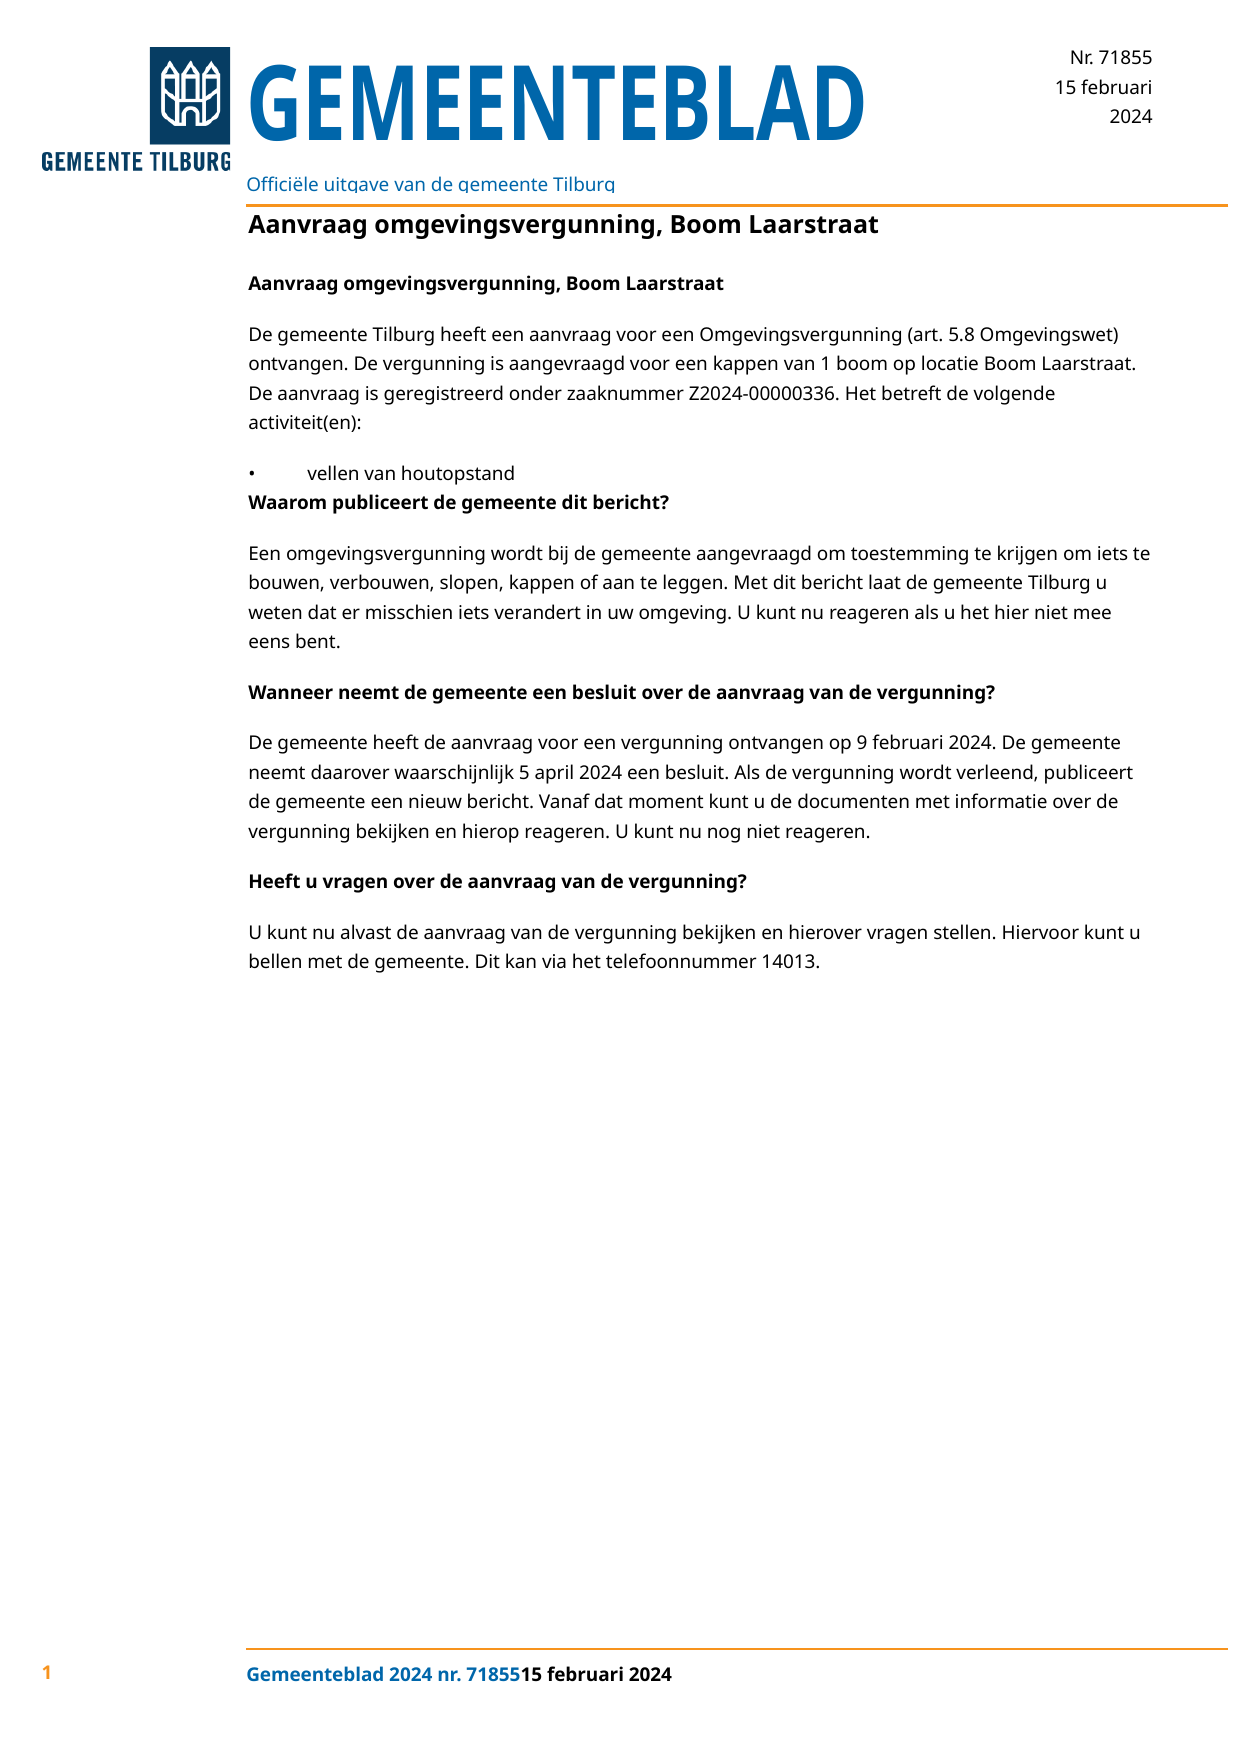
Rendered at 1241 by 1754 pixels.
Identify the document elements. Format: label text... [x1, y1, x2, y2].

text Wanneer neemt de gemeente een besluit over de aanvraag van de vergunning? [248, 679, 1152, 705]
text U kunt nu alvast de aanvraag van de vergunning bekijken en hierover vragen stellen. Hiervoor kunt u bellen met de gemeente. Dit kan via het telefoonnummer 14013. [248, 919, 1152, 974]
picture [41, 47, 231, 172]
text De gemeente heeft de aanvraag voor een vergunning ontvangen op 9 februari 2024. De gemeente neemt daarover waarschijnlijk 5 april 2024 een besluit. Als de vergunning wordt verleend, publiceert de gemeente een nieuw bericht. Vanaf dat moment kunt u de documenten met informatie over de vergunning bekijken en hierop reageren. U kunt nu nog niet reageren. [248, 729, 1152, 844]
text Aanvraag omgevingsvergunning, Boom Laarstraat [248, 207, 1152, 241]
text Waarom publiceert de gemeente dit bericht? [248, 489, 1152, 515]
text Heeft u vragen over de aanvraag van de vergunning? [248, 869, 1152, 894]
text Een omgevingsvergunning wordt bij de gemeente aangevraagd om toestemming te krijgen om iets te bouwen, verbouwen, slopen, kappen of aan te leggen. Met dit bericht laat de gemeente Tilburg u weten dat er misschien iets verandert in uw omgeving. U kunt nu reageren als u het hier niet mee eens bent. [248, 540, 1152, 654]
text De gemeente Tilburg heeft een aanvraag voor een Omgevingsvergunning (art. 5.8 Omgevingswet) ontvangen. De vergunning is aangevraagd voor een kappen van 1 boom op locatie Boom Laarstraat. De aanvraag is geregistreerd onder zaaknummer Z2024-00000336. Het betreft de volgende activiteit(en): [248, 321, 1152, 435]
text Aanvraag omgevingsvergunning, Boom Laarstraat [248, 270, 1152, 296]
list vellen van houtopstand [248, 460, 1152, 486]
